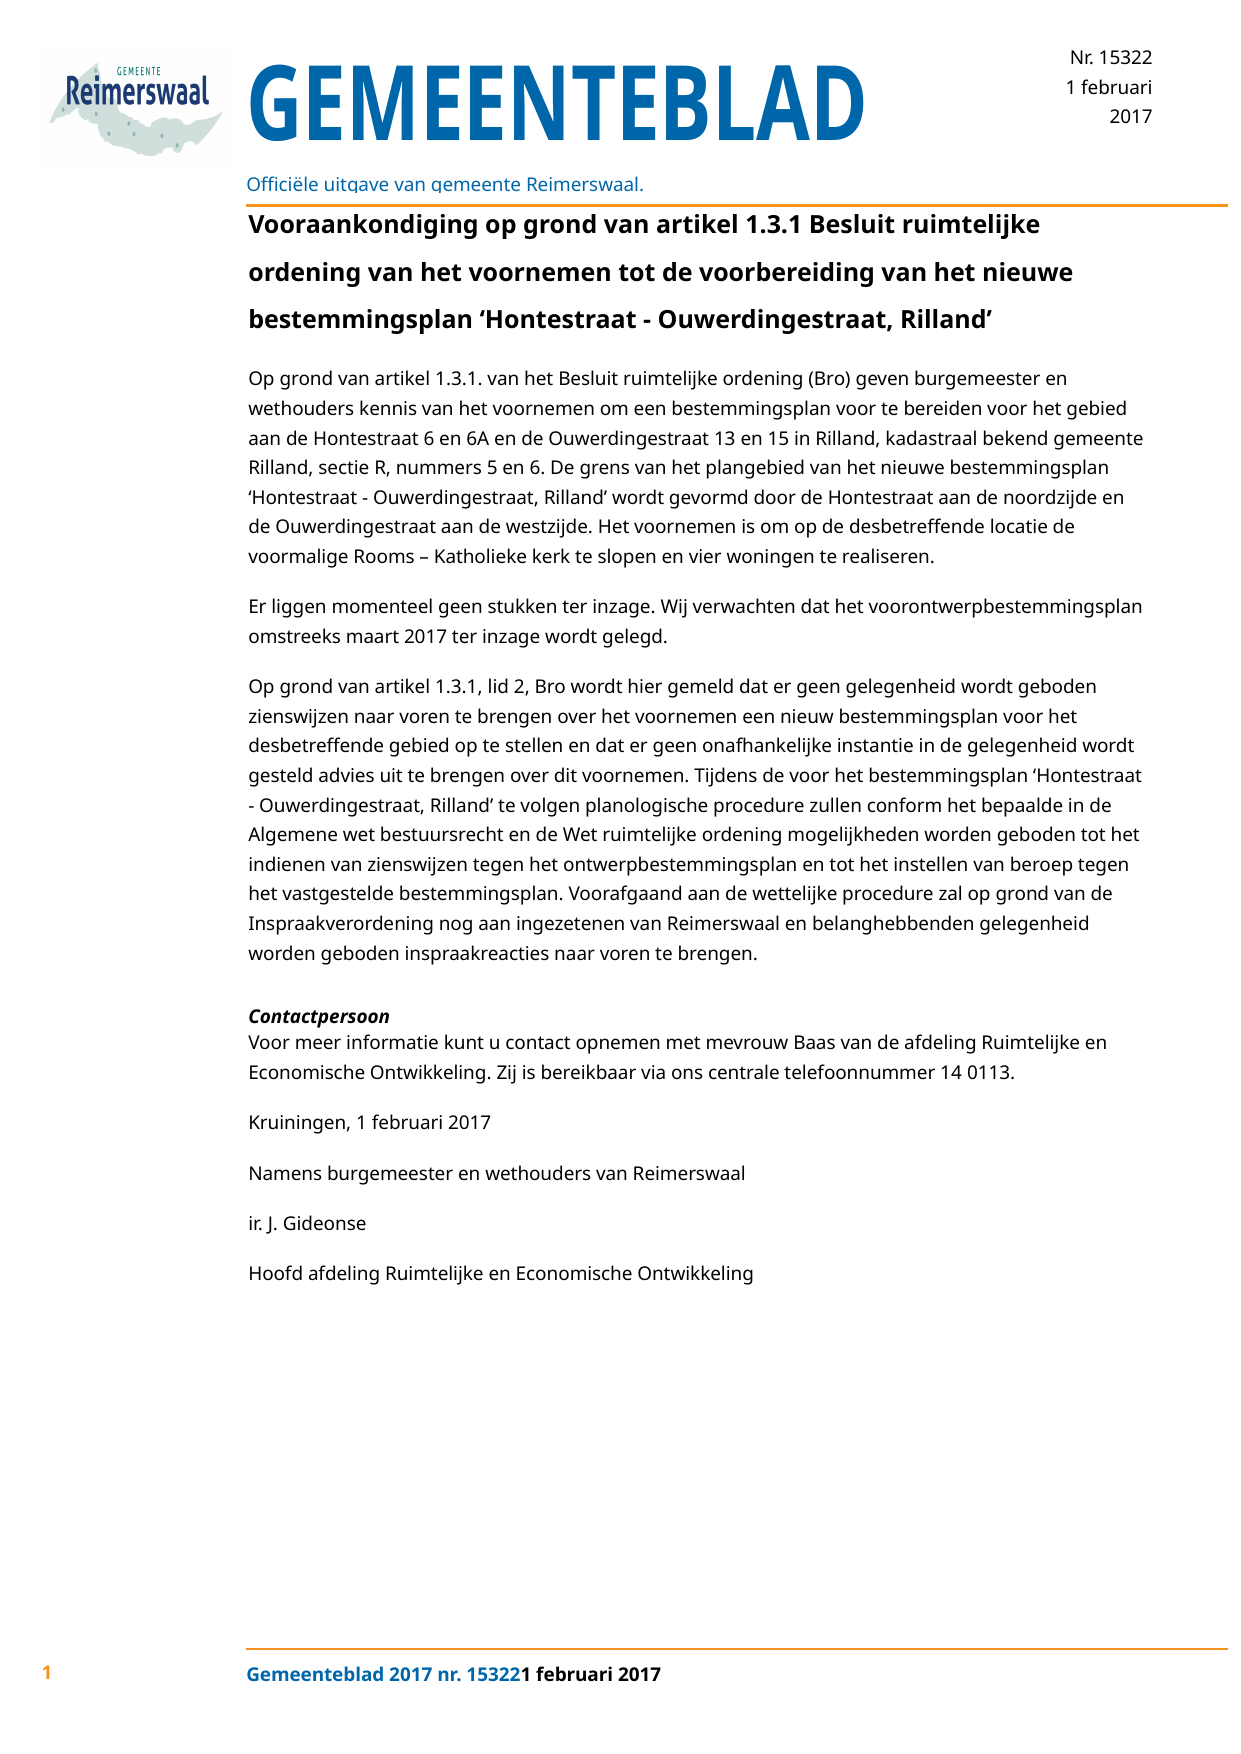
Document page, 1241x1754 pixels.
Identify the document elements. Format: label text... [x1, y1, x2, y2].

text Voor meer informatie kunt u contact opnemen met mevrouw Baas van de afdeling Ruimtelijke en Economische Ontwikkeling. Zij is bereikbaar via ons centrale telefoonnummer 14 0113. [248, 1029, 1152, 1085]
text Vooraankondiging op grond van artikel 1.3.1 Besluit ruimtelijke ordening van het voornemen tot de voorbereiding van het nieuwe bestemmingsplan ‘Hontestraat - Ouwerdingestraat, Rilland’ [248, 207, 1152, 336]
text ir. J. Gideonse [248, 1210, 1152, 1236]
picture [41, 47, 231, 172]
text Op grond van artikel 1.3.1. van het Besluit ruimtelijke ordening (Bro) geven burgemeester en wethouders kennis van het voornemen om een bestemmingsplan voor te bereiden voor het gebied aan de Hontestraat 6 en 6A en de Ouwerdingestraat 13 en 15 in Rilland, kadastraal bekend gemeente Rilland, sectie R, nummers 5 en 6. De grens van het plangebied van het nieuwe bestemmingsplan ‘Hontestraat - Ouwerdingestraat, Rilland’ wordt gevormd door de Hontestraat aan de noordzijde en de Ouwerdingestraat aan de westzijde. Het voornemen is om op de desbetreffende locatie de voormalige Rooms – Katholieke kerk te slopen en vier woningen te realiseren. [248, 366, 1152, 569]
text Hoofd afdeling Ruimtelijke en Economische Ontwikkeling [248, 1261, 1152, 1286]
text Kruiningen, 1 februari 2017 [248, 1109, 1152, 1135]
text Op grond van artikel 1.3.1, lid 2, Bro wordt hier gemeld dat er geen gelegenheid wordt geboden zienswijzen naar voren te brengen over het voornemen een nieuw bestemmingsplan voor het desbetreffende gebied op te stellen en dat er geen onafhankelijke instantie in de gelegenheid wordt gesteld advies uit te brengen over dit voornemen. Tijdens de voor het bestemmingsplan ‘Hontestraat - Ouwerdingestraat, Rilland’ te volgen planologische procedure zullen conform het bepaalde in de Algemene wet bestuursrecht en de Wet ruimtelijke ordening mogelijkheden worden geboden tot het indienen van zienswijzen tegen het ontwerpbestemmingsplan en tot het instellen van beroep tegen het vastgestelde bestemmingsplan. Voorafgaand aan de wettelijke procedure zal op grond van de Inspraakverordening nog aan ingezetenen van Reimerswaal en belanghebbenden gelegenheid worden geboden inspraakreacties naar voren te brengen. [248, 673, 1152, 965]
text Er liggen momenteel geen stukken ter inzage. Wij verwachten dat het voorontwerpbestemmingsplan omstreeks maart 2017 ter inzage wordt gelegd. [248, 593, 1152, 649]
text Namens burgemeester en wethouders van Reimerswaal [248, 1160, 1152, 1186]
text Contactpersoon [248, 1004, 1152, 1029]
